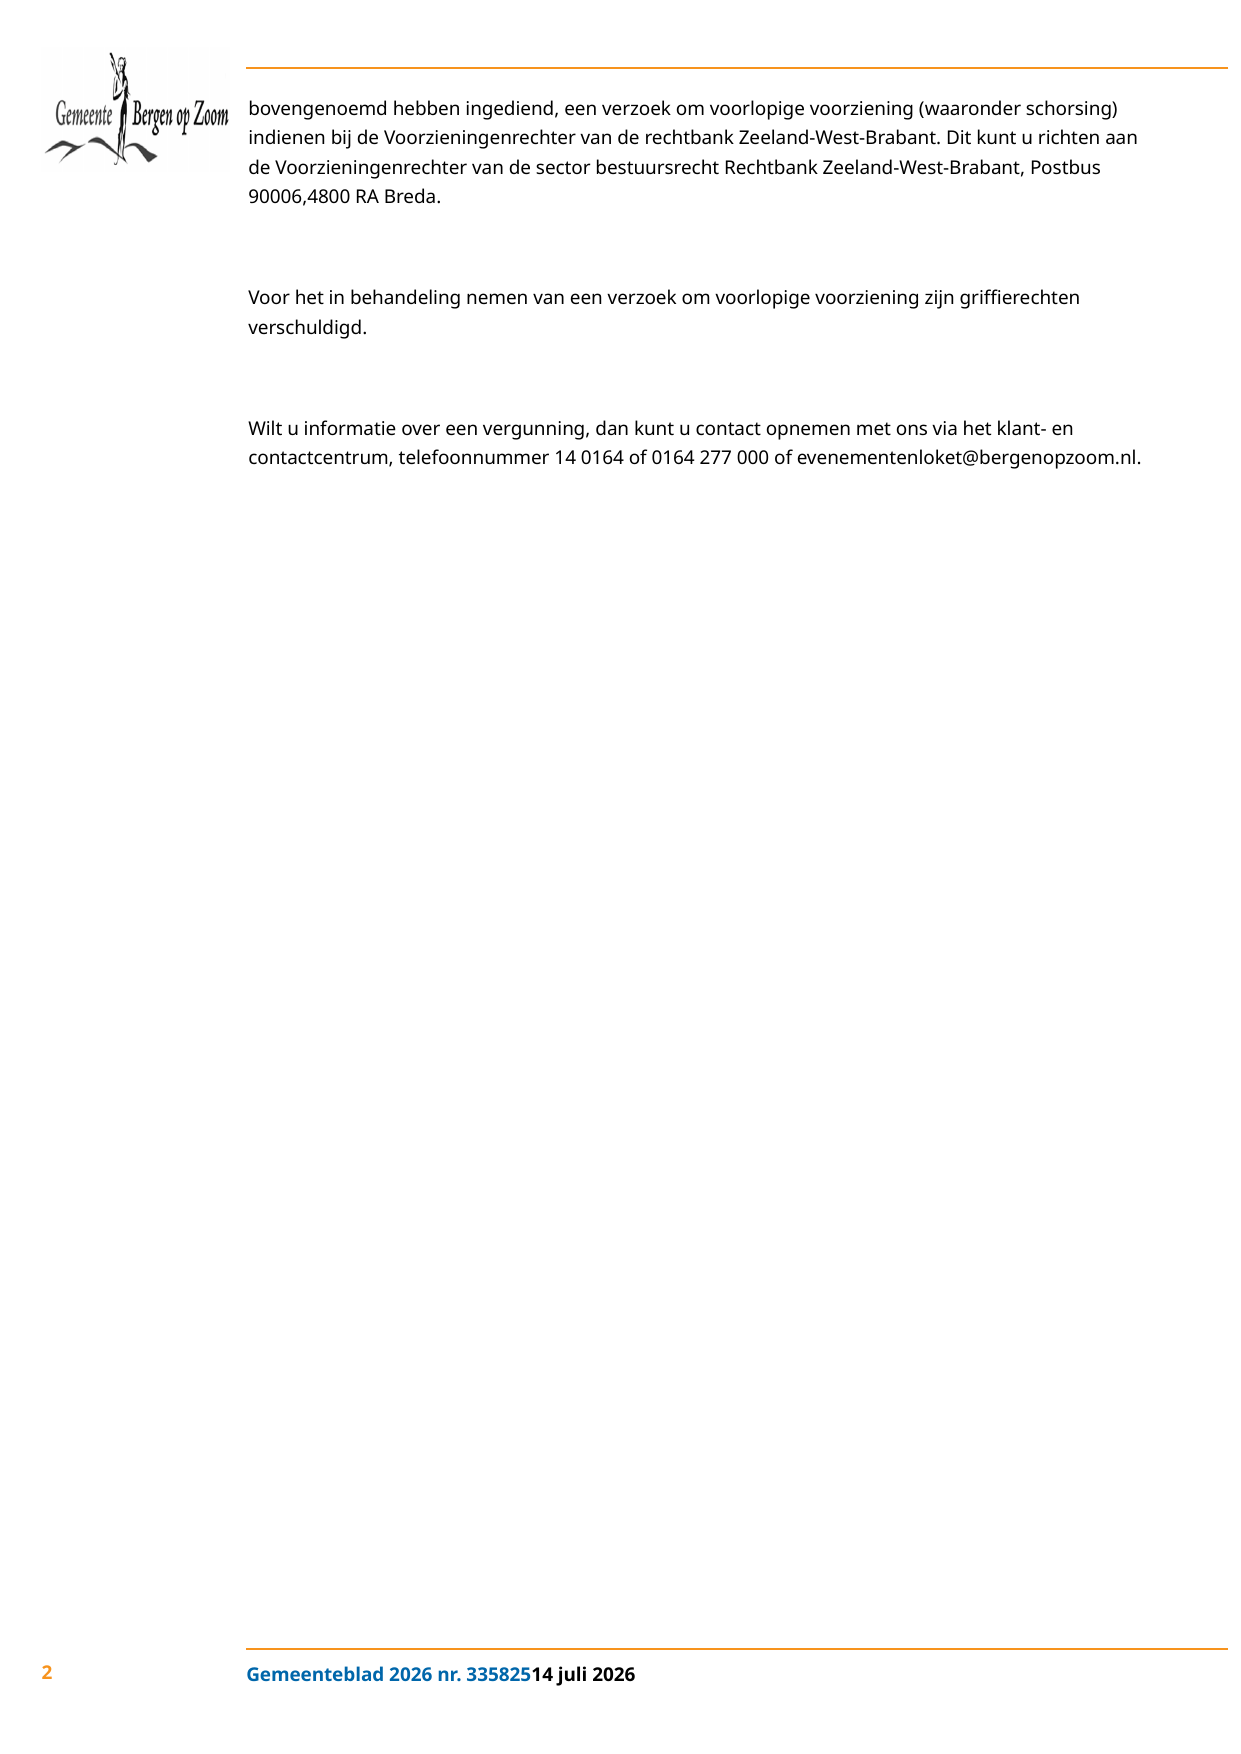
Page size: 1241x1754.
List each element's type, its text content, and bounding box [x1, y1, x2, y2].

text Wilt u informatie over een vergunning, dan kunt u contact opnemen met ons via het klant- en contactcentrum, telefoonnummer 14 0164 of 0164 277 000 of evenementenloket@bergenopzoom.nl. [248, 415, 1152, 470]
text Voor het in behandeling nemen van een verzoek om voorlopige voorziening zijn griffierechten verschuldigd. [248, 284, 1152, 340]
text bovengenoemd hebben ingediend, een verzoek om voorlopige voorziening (waaronder schorsing) indienen bij de Voorzieningenrechter van de rechtbank Zeeland-West-Brabant. Dit kunt u richten aan de Voorzieningenrechter van de sector bestuursrecht Rechtbank Zeeland-West-Brabant, Postbus 90006,4800 RA Breda. [248, 95, 1152, 209]
picture [41, 47, 231, 172]
